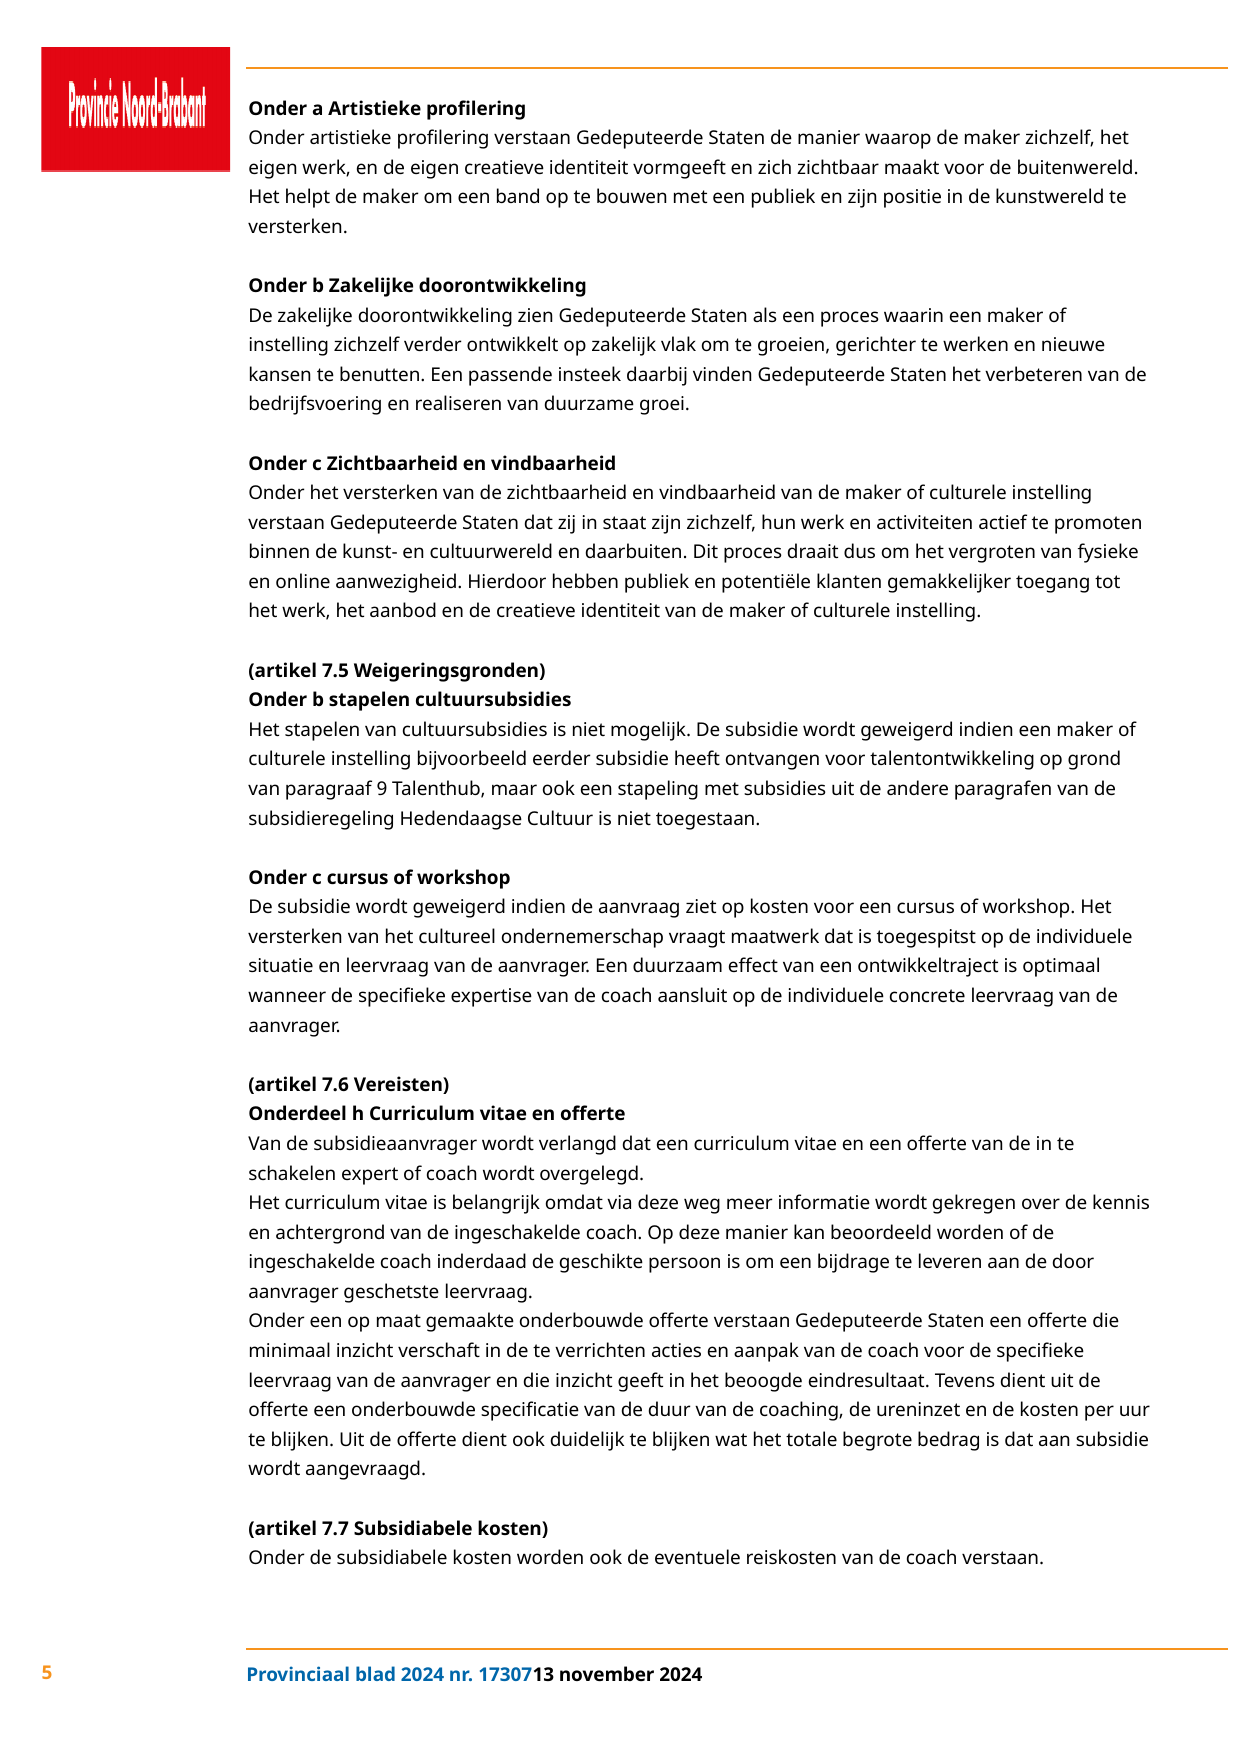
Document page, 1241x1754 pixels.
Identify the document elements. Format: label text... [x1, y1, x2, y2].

text Onder c cursus of workshop [248, 864, 1152, 890]
text Het curriculum vitae is belangrijk omdat via deze weg meer informatie wordt gekregen over de kennis en achtergrond van de ingeschakelde coach. Op deze manier kan beoordeeld worden of de ingeschakelde coach inderdaad de geschikte persoon is om een bijdrage te leveren aan de door aanvrager geschetste leervraag. [248, 1189, 1152, 1304]
text Onder a Artistieke profilering [248, 95, 1152, 121]
text Onder een op maat gemaakte onderbouwde offerte verstaan Gedeputeerde Staten een offerte die minimaal inzicht verschaft in de te verrichten acties en aanpak van de coach voor de specifieke leervraag van de aanvrager en die inzicht geeft in het beoogde eindresultaat. Tevens dient uit de offerte een onderbouwde specificatie van de duur van de coaching, de ureninzet en de kosten per uur te blijken. Uit de offerte dient ook duidelijk te blijken wat het totale begrote bedrag is dat aan subsidie wordt aangevraagd. [248, 1308, 1152, 1481]
text De subsidie wordt geweigerd indien de aanvraag ziet op kosten voor een cursus of workshop. Het versterken van het cultureel ondernemerschap vraagt maatwerk dat is toegespitst op de individuele situatie en leervraag van de aanvrager. Een duurzaam effect van een ontwikkeltraject is optimaal wanneer de specifieke expertise van de coach aansluit op de individuele concrete leervraag van de aanvrager. [248, 893, 1152, 1038]
text Van de subsidieaanvrager wordt verlangd dat een curriculum vitae en een offerte van de in te schakelen expert of coach wordt overgelegd. [248, 1130, 1152, 1186]
text Onder c Zichtbaarheid en vindbaarheid [248, 450, 1152, 476]
picture [41, 47, 231, 172]
text (artikel 7.5 Weigeringsgronden) [248, 657, 1152, 683]
text Onder artistieke profilering verstaan Gedeputeerde Staten de manier waarop de maker zichzelf, het eigen werk, en de eigen creatieve identiteit vormgeeft en zich zichtbaar maakt voor de buitenwereld. Het helpt de maker om een band op te bouwen met een publiek en zijn positie in de kunstwereld te versterken. [248, 124, 1152, 239]
text Onder het versterken van de zichtbaarheid en vindbaarheid van de maker of culturele instelling verstaan Gedeputeerde Staten dat zij in staat zijn zichzelf, hun werk en activiteiten actief te promoten binnen de kunst- en cultuurwereld en daarbuiten. Dit proces draait dus om het vergroten van fysieke en online aanwezigheid. Hierdoor hebben publiek en potentiële klanten gemakkelijker toegang tot het werk, het aanbod en de creatieve identiteit van de maker of culturele instelling. [248, 479, 1152, 623]
text Onderdeel h Curriculum vitae en offerte [248, 1101, 1152, 1126]
text (artikel 7.7 Subsidiabele kosten) [248, 1515, 1152, 1541]
text Onder de subsidiabele kosten worden ook de eventuele reiskosten van de coach verstaan. [248, 1544, 1152, 1570]
text (artikel 7.6 Vereisten) [248, 1071, 1152, 1097]
text Onder b stapelen cultuursubsidies [248, 686, 1152, 712]
text Onder b Zakelijke doorontwikkeling [248, 272, 1152, 298]
text De zakelijke doorontwikkeling zien Gedeputeerde Staten als een proces waarin een maker of instelling zichzelf verder ontwikkelt op zakelijk vlak om te groeien, gerichter te werken en nieuwe kansen te benutten. Een passende insteek daarbij vinden Gedeputeerde Staten het verbeteren van de bedrijfsvoering en realiseren van duurzame groei. [248, 302, 1152, 416]
text Het stapelen van cultuursubsidies is niet mogelijk. De subsidie wordt geweigerd indien een maker of culturele instelling bijvoorbeeld eerder subsidie heeft ontvangen voor talentontwikkeling op grond van paragraaf 9 Talenthub, maar ook een stapeling met subsidies uit de andere paragrafen van de subsidieregeling Hedendaagse Cultuur is niet toegestaan. [248, 716, 1152, 831]
